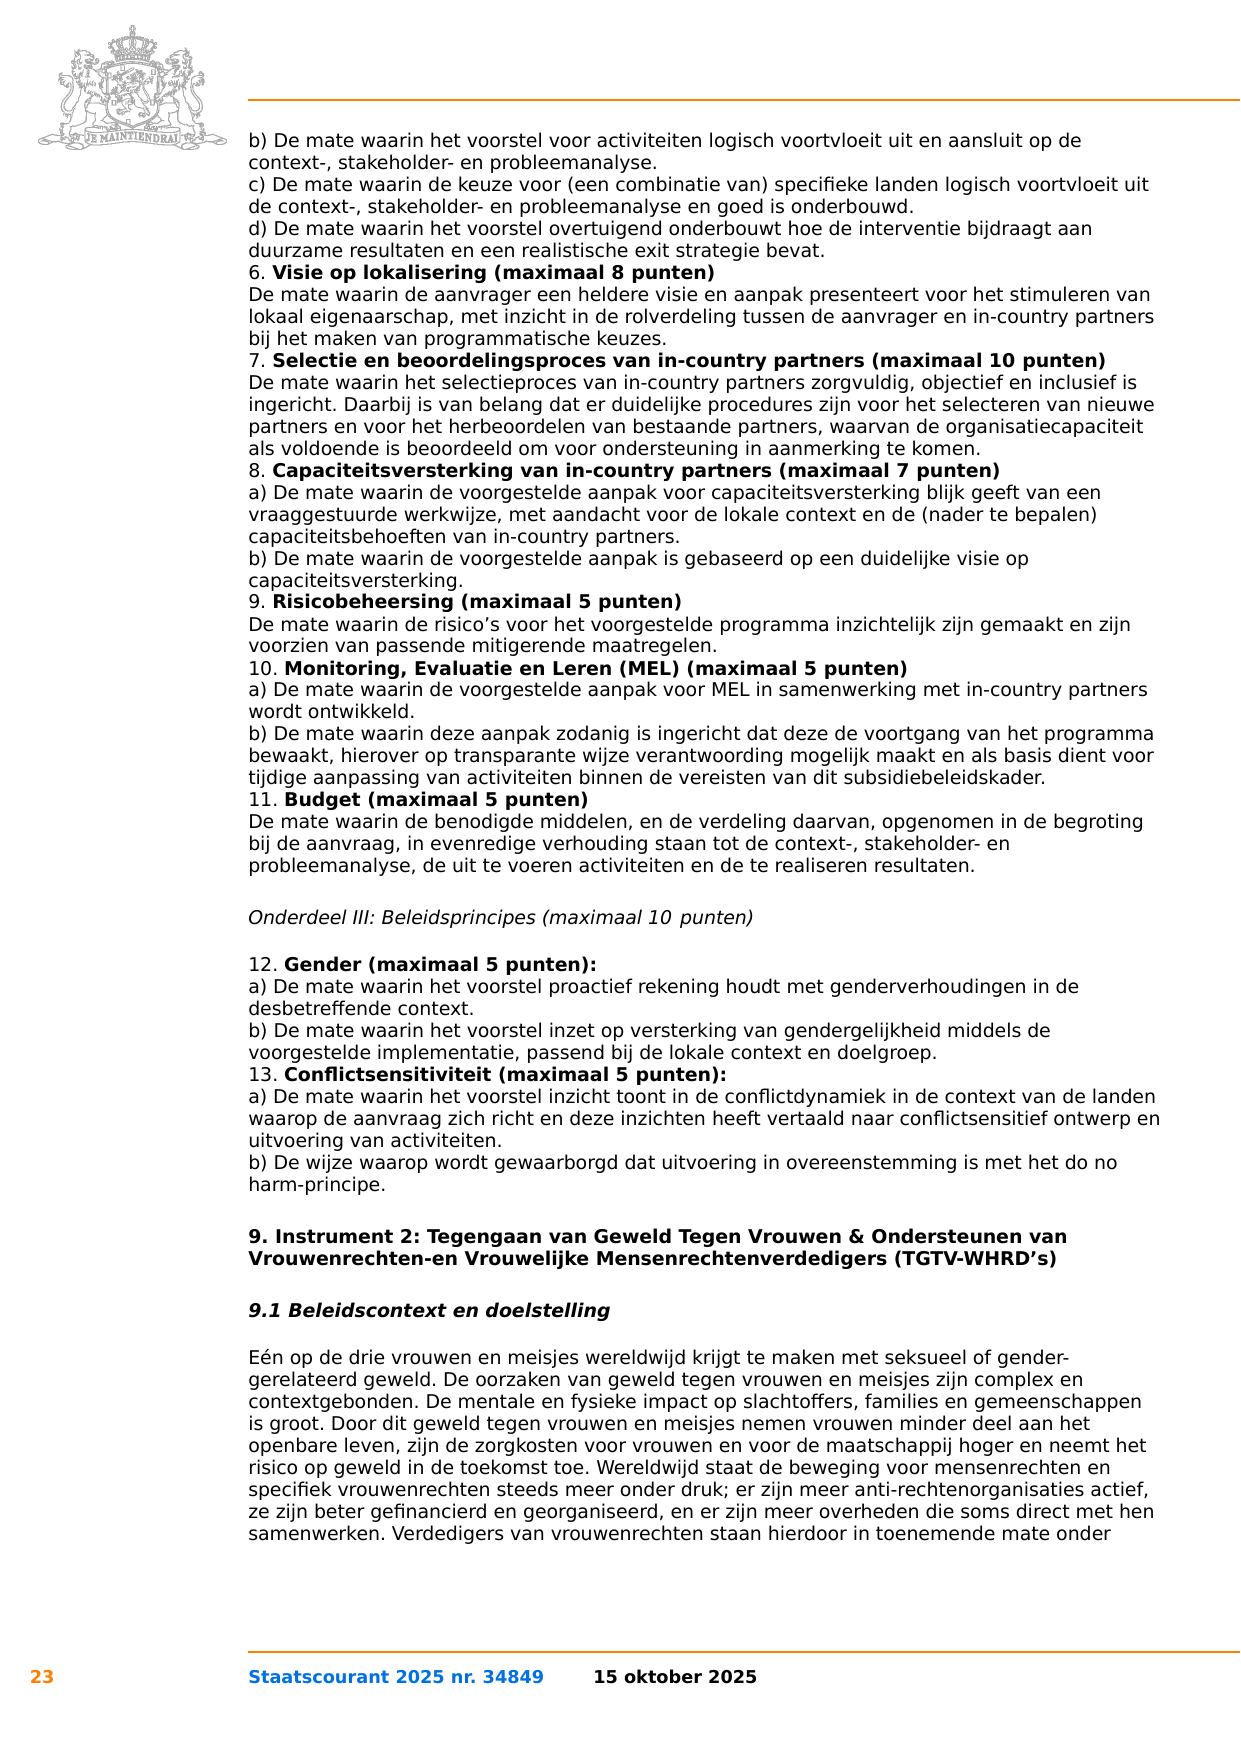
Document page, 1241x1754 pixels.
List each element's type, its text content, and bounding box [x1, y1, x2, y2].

text 9. Risicobeheersing (maximaal 5 punten) [248, 591, 1163, 613]
text 11. Budget (maximaal 5 punten) [248, 789, 1163, 811]
text b) De mate waarin de voorgestelde aanpak is gebaseerd op een duidelijke visie op capaciteitsversterking. [248, 547, 1163, 591]
picture [38, 25, 227, 150]
text b) De mate waarin het voorstel inzet op versterking van gendergelijkheid middels de voorgestelde implementatie, passend bij de lokale context en doelgroep. [248, 1020, 1163, 1064]
text De mate waarin de benodigde middelen, en de verdeling daarvan, opgenomen in de begroting bij de aanvraag, in evenredige verhouding staan tot de context-, stakeholder- en probleemanalyse, de uit te voeren activiteiten en de te realiseren resultaten. [248, 811, 1163, 877]
text a) De mate waarin de voorgestelde aanpak voor capaciteitsversterking blijk geeft van een vraaggestuurde werkwijze, met aandacht voor de lokale context en de (nader te bepalen) capaciteitsbehoeften van in-country partners. [248, 482, 1163, 547]
text 13. Conflictsensitiviteit (maximaal 5 punten): [248, 1064, 1163, 1086]
text De mate waarin het selectieproces van in-country partners zorgvuldig, objectief en inclusief is ingericht. Daarbij is van belang dat er duidelijke procedures zijn voor het selecteren van nieuwe partners en voor het herbeoordelen van bestaande partners, waarvan de organisatiecapaciteit als voldoende is beoordeeld om voor ondersteuning in aanmerking te komen. [248, 372, 1163, 459]
text 7. Selectie en beoordelingsproces van in-country partners (maximaal 10 punten) [248, 350, 1163, 372]
text 12. Gender (maximaal 5 punten): [248, 954, 1163, 976]
text c) De mate waarin de keuze voor (een combinatie van) specifieke landen logisch voortvloeit uit de context-, stakeholder- en probleemanalyse en goed is onderbouwd. [248, 174, 1163, 218]
text 10. Monitoring, Evaluatie en Leren (MEL) (maximaal 5 punten) [248, 657, 1163, 679]
text b) De mate waarin deze aanpak zodanig is ingericht dat deze de voortgang van het programma bewaakt, hierover op transparante wijze verantwoording mogelijk maakt en als basis dient voor tijdige aanpassing van activiteiten binnen de vereisten van dit subsidiebeleidskader. [248, 723, 1163, 789]
subtitle 9. Instrument 2: Tegengaan van Geweld Tegen Vrouwen & Ondersteunen van Vrouwenrechten-en Vrouwelijke Mensenrechtenverdedigers (TGTV-WHRD’s) [248, 1226, 1163, 1270]
text d) De mate waarin het voorstel overtuigend onderbouwt hoe de interventie bijdraagt aan duurzame resultaten en een realistische exit strategie bevat. [248, 218, 1163, 262]
text De mate waarin de risico’s voor het voorgestelde programma inzichtelijk zijn gemaakt en zijn voorzien van passende mitigerende maatregelen. [248, 613, 1163, 657]
text a) De mate waarin het voorstel proactief rekening houdt met genderverhoudingen in de desbetreffende context. [248, 976, 1163, 1020]
text 8. Capaciteitsversterking van in-country partners (maximaal 7 punten) [248, 459, 1163, 482]
text Eén op de drie vrouwen en meisjes wereldwijd krijgt te maken met seksueel of gender-gerelateerd geweld. De oorzaken van geweld tegen vrouwen en meisjes zijn complex en contextgebonden. De mentale en fysieke impact op slachtoffers, families en gemeenschappen is groot. Door dit geweld tegen vrouwen en meisjes nemen vrouwen minder deel aan het openbare leven, zijn de zorgkosten voor vrouwen en voor de maatschappij hoger en neemt het risico op geweld in de toekomst toe. Wereldwijd staat de beweging voor mensenrechten en specifiek vrouwenrechten steeds meer onder druk; er zijn meer anti-rechtenorganisaties actief, ze zijn beter gefinancierd en georganiseerd, en er zijn meer overheden die soms direct met hen samenwerken. Verdedigers van vrouwenrechten staan hierdoor in toenemende mate onder [248, 1347, 1163, 1545]
text De mate waarin de aanvrager een heldere visie en aanpak presenteert voor het stimuleren van lokaal eigenaarschap, met inzicht in de rolverdeling tussen de aanvrager en in-country partners bij het maken van programmatische keuzes. [248, 284, 1163, 350]
text 6. Visie op lokalisering (maximaal 8 punten) [248, 262, 1163, 284]
text a) De mate waarin het voorstel inzicht toont in de conflictdynamiek in de context van de landen waarop de aanvraag zich richt en deze inzichten heeft vertaald naar conflictsensitief ontwerp en uitvoering van activiteiten. [248, 1086, 1163, 1152]
subtitle Onderdeel III: Beleidsprincipes (maximaal 10 punten) [248, 907, 1163, 929]
text b) De mate waarin het voorstel voor activiteiten logisch voortvloeit uit en aansluit op de context-, stakeholder- en probleemanalyse. [248, 130, 1163, 174]
text a) De mate waarin de voorgestelde aanpak voor MEL in samenwerking met in-country partners wordt ontwikkeld. [248, 679, 1163, 723]
text b) De wijze waarop wordt gewaarborgd dat uitvoering in overeenstemming is met het do no harm-principe. [248, 1152, 1163, 1196]
subtitle 9.1 Beleidscontext en doelstelling [248, 1300, 1163, 1322]
